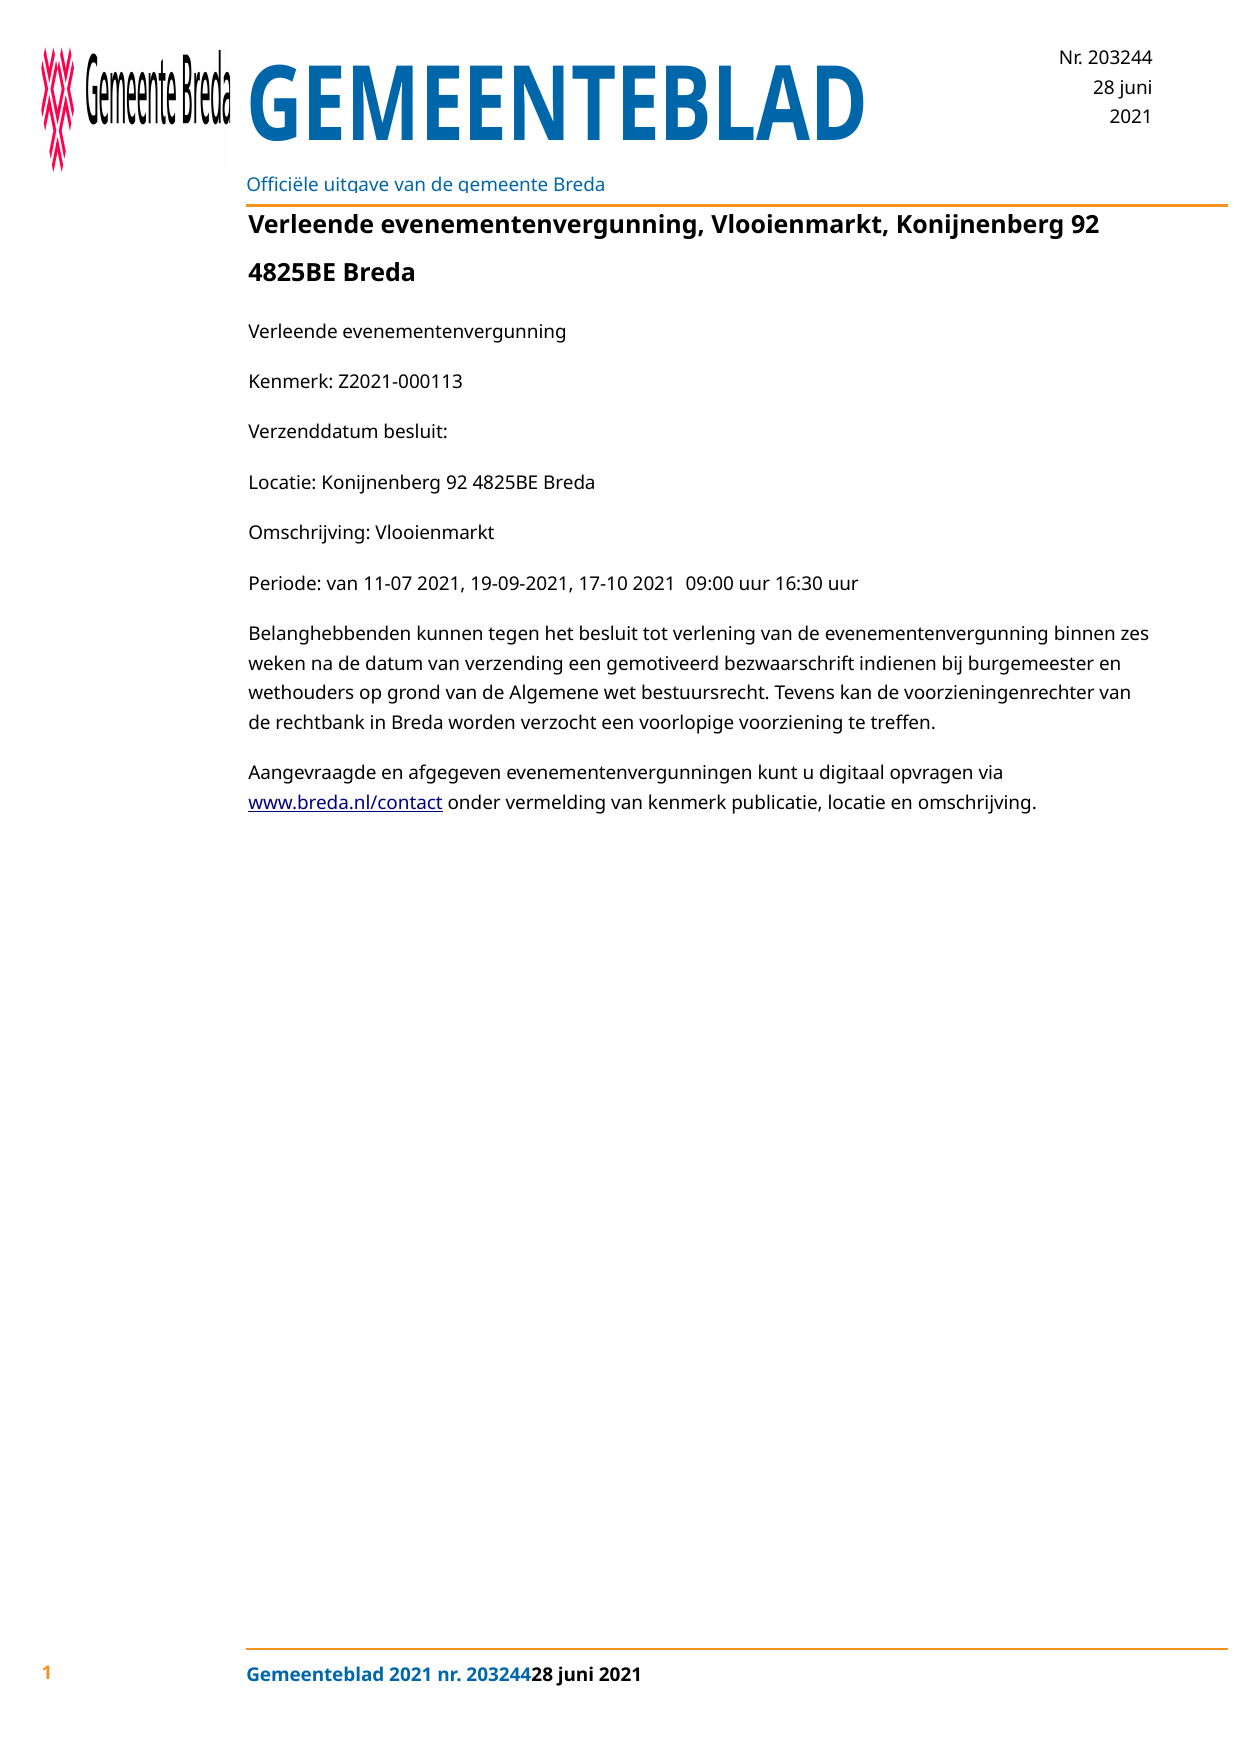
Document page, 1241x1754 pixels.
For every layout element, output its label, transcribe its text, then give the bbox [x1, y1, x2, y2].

text Verleende evenementenvergunning, Vlooienmarkt, Konijnenberg 92 4825BE Breda [248, 207, 1152, 288]
picture [41, 47, 231, 172]
text Periode: van 11-07 2021, 19-09-2021, 17-10 2021 09:00 uur 16:30 uur [248, 570, 1152, 596]
text Belanghebbenden kunnen tegen het besluit tot verlening van de evenementenvergunning binnen zes weken na de datum van verzending een gemotiveerd bezwaarschrift indienen bij burgemeester en wethouders op grond van de Algemene wet bestuursrecht. Tevens kan de voorzieningenrechter van de rechtbank in Breda worden verzocht een voorlopige voorziening te treffen. [248, 620, 1152, 735]
text Verzenddatum besluit: [248, 419, 1152, 444]
text Omschrijving: Vlooienmarkt [248, 519, 1152, 545]
text Aangevraagde en afgegeven evenementenvergunningen kunt u digitaal opvragen via www.breda.nl/contact onder vermelding van kenmerk publicatie, locatie en omschrijving. [248, 759, 1152, 815]
text Kenmerk: Z2021-000113 [248, 368, 1152, 394]
text Locatie: Konijnenberg 92 4825BE Breda [248, 469, 1152, 495]
text Verleende evenementenvergunning [248, 318, 1152, 344]
